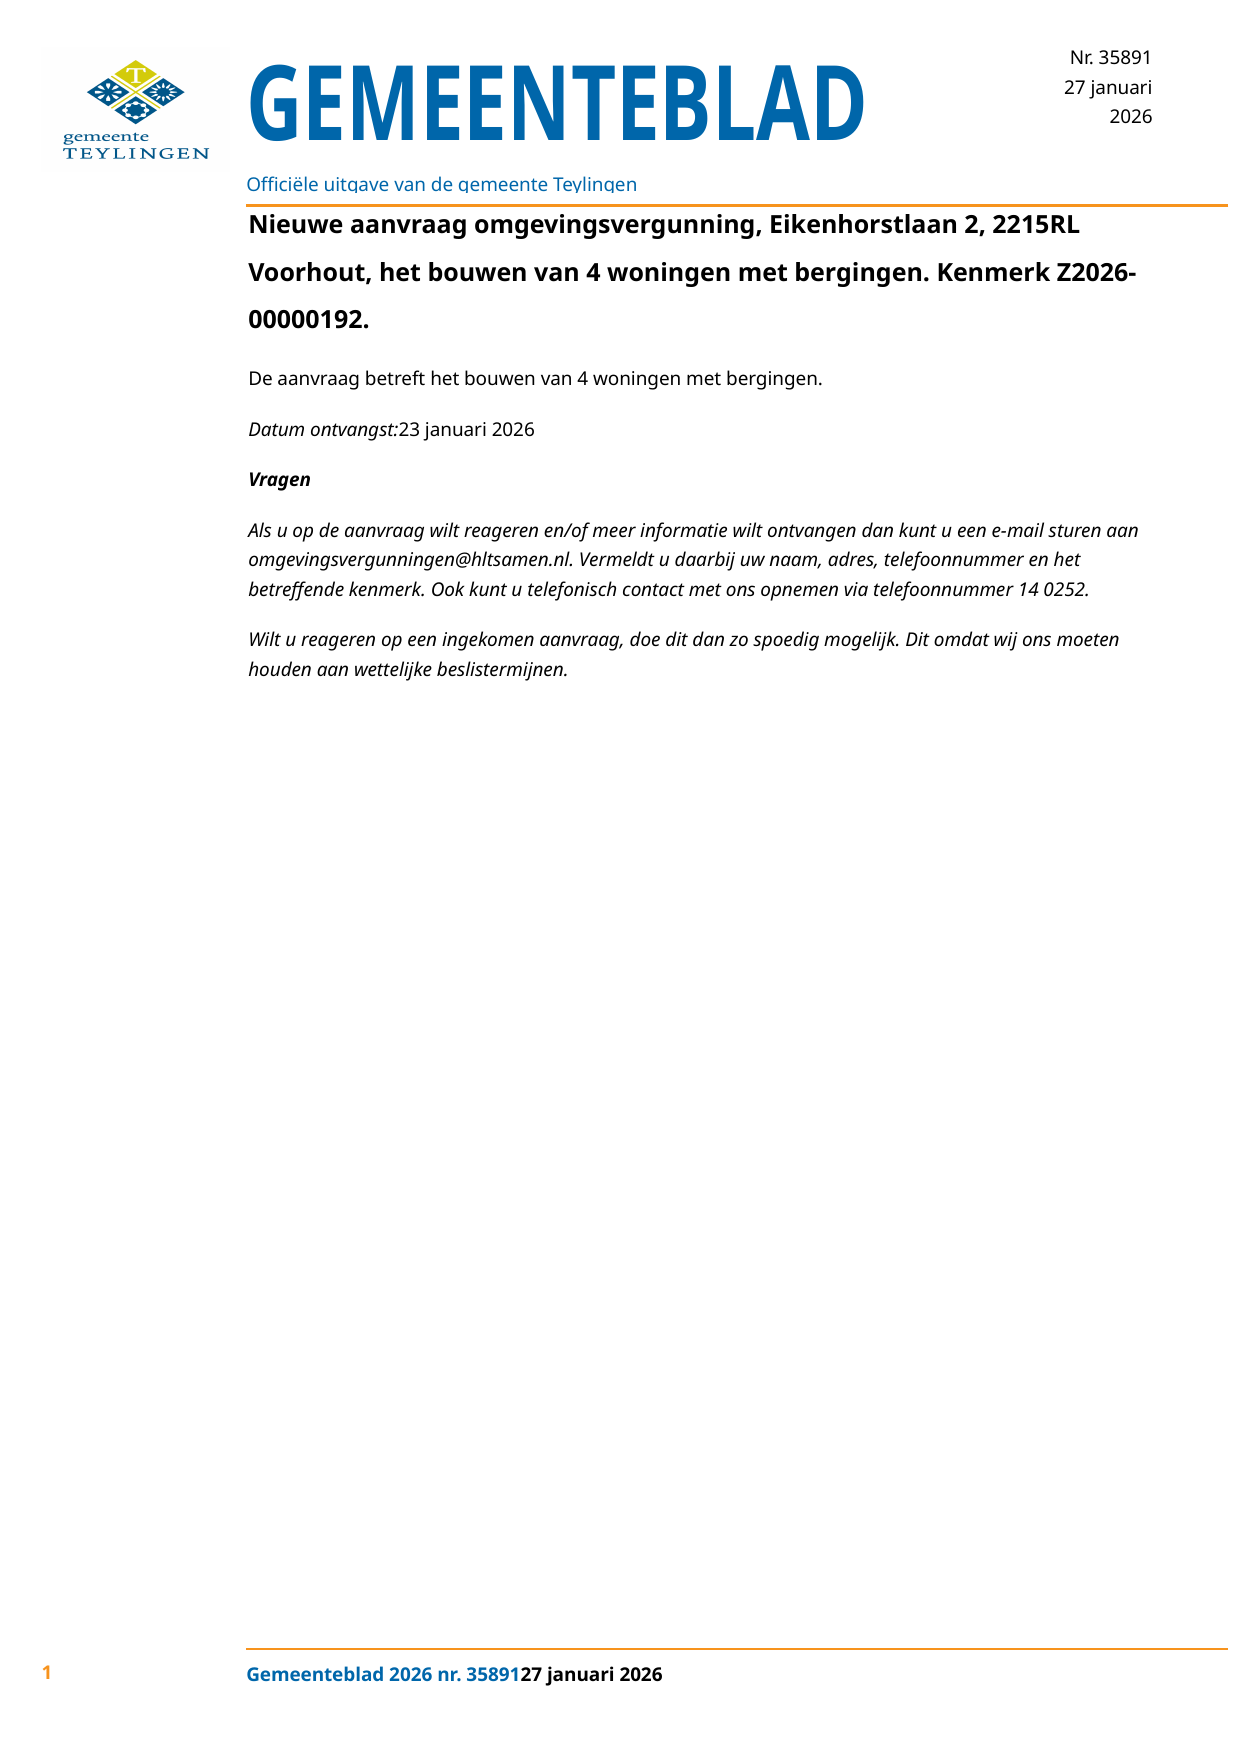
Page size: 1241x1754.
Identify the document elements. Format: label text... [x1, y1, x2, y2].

text Vragen [248, 466, 1152, 492]
text Datum ontvangst:23 januari 2026 [248, 416, 1152, 442]
text Wilt u reageren op een ingekomen aanvraag, doe dit dan zo spoedig mogelijk. Dit omdat wij ons moeten houden aan wettelijke beslistermijnen. [248, 626, 1152, 682]
text Nieuwe aanvraag omgevingsvergunning, Eikenhorstlaan 2, 2215RL Voorhout, het bouwen van 4 woningen met bergingen. Kenmerk Z2026-00000192. [248, 207, 1152, 336]
picture [41, 47, 231, 172]
text Als u op de aanvraag wilt reageren en/of meer informatie wilt ontvangen dan kunt u een e-mail sturen aan omgevingsvergunningen@hltsamen.nl. Vermeldt u daarbij uw naam, adres, telefoonnummer en het betreffende kenmerk. Ook kunt u telefonisch contact met ons opnemen via telefoonnummer 14 0252. [248, 517, 1152, 602]
text De aanvraag betreft het bouwen van 4 woningen met bergingen. [248, 366, 1152, 391]
